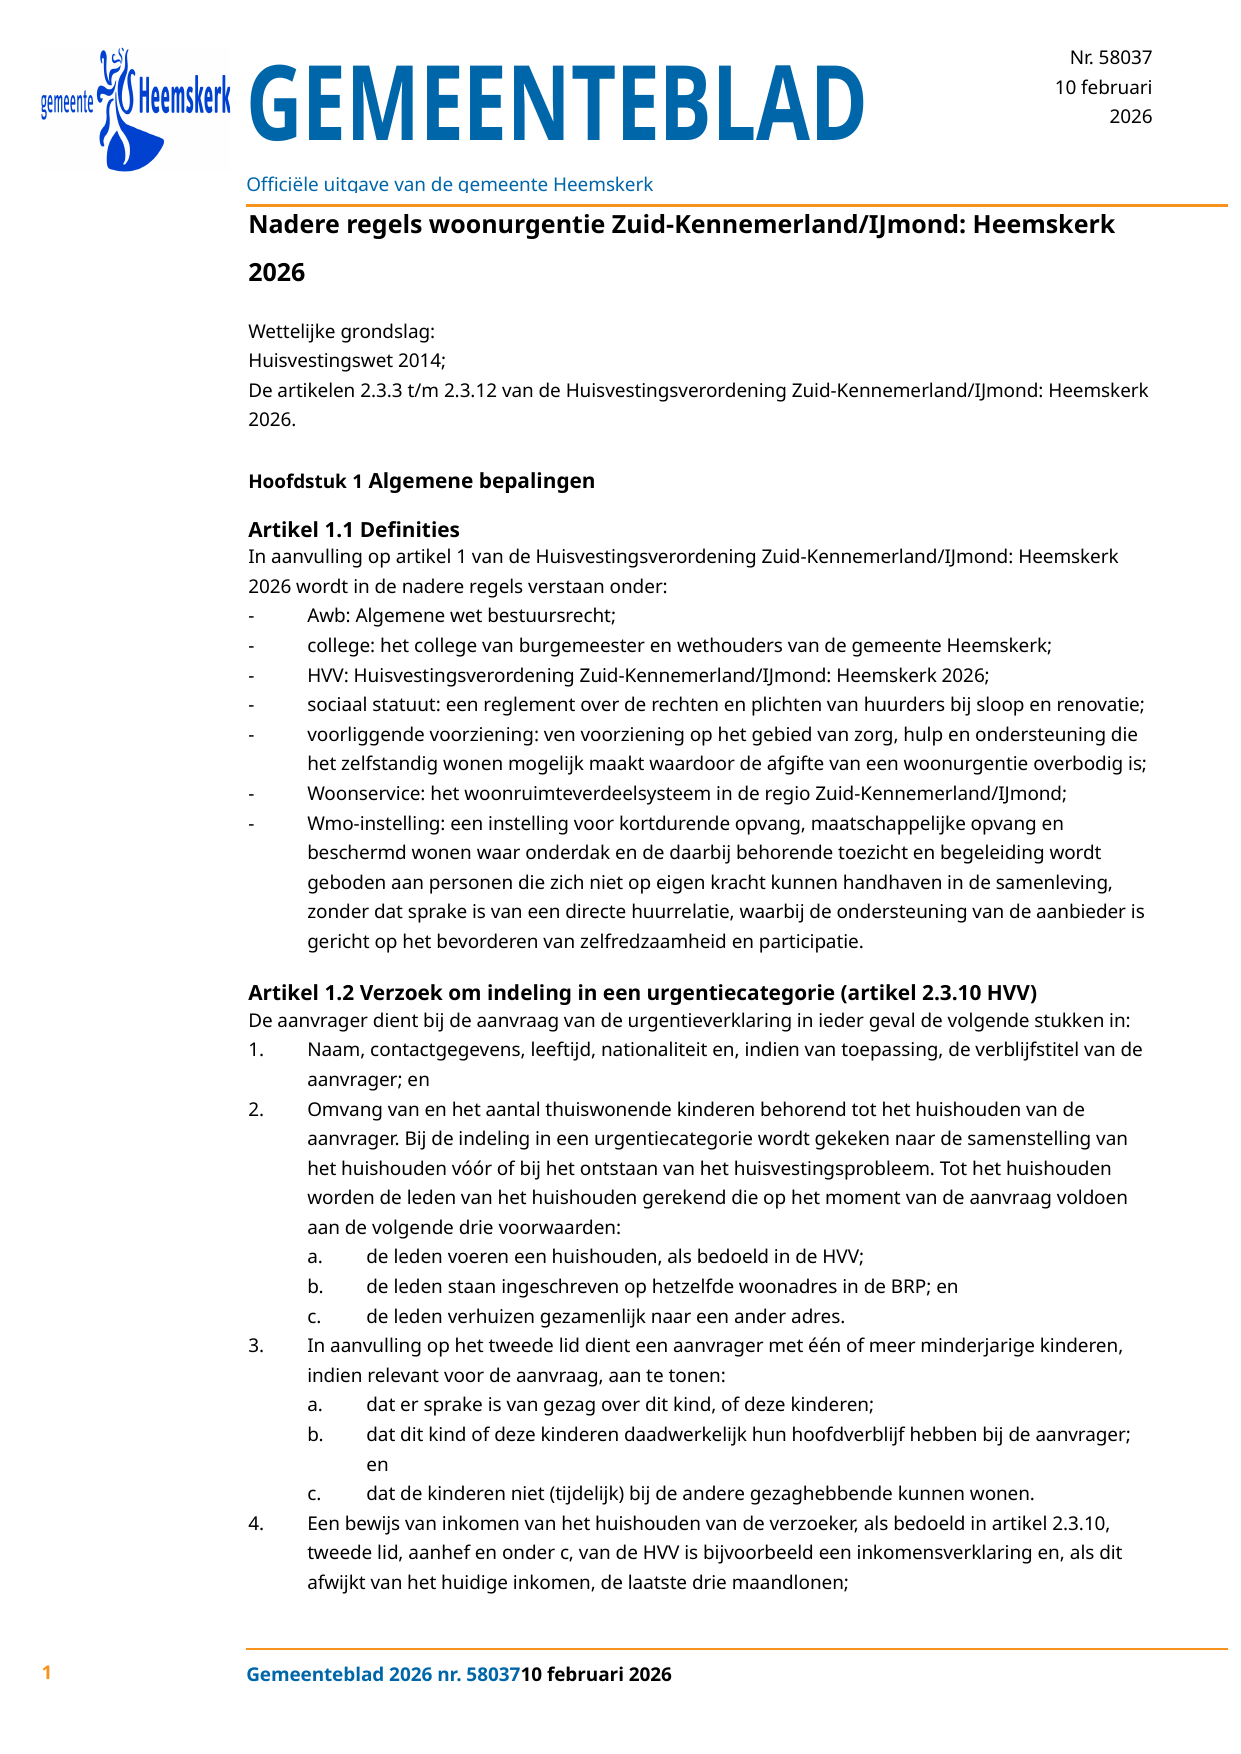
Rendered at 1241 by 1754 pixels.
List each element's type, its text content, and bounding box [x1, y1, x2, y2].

list Wmo-instelling: een instelling voor kortdurende opvang, maatschappelijke opvang en beschermd wonen waar onderdak en de daarbij behorende toezicht en begeleiding wordt geboden aan personen die zich niet op eigen kracht kunnen handhaven in de samenleving, zonder dat sprake is van een directe huurrelatie, waarbij de ondersteuning van de aanbieder is gericht op het bevorderen van zelfredzaamheid en participatie. [248, 810, 1152, 954]
list college: het college van burgemeester en wethouders van de gemeente Heemskerk; [248, 632, 1152, 658]
list sociaal statuut: een reglement over de rechten en plichten van huurders bij sloop en renovatie; [248, 691, 1152, 717]
picture [41, 47, 231, 172]
text Nadere regels woonurgentie Zuid-Kennemerland/IJmond: Heemskerk 2026 [248, 207, 1152, 288]
list dat er sprake is van gezag over dit kind, of deze kinderen; [307, 1392, 1152, 1417]
list Naam, contactgegevens, leeftijd, nationaliteit en, indien van toepassing, de verblijfstitel van de aanvrager; en [248, 1037, 1152, 1092]
list dat dit kind of deze kinderen daadwerkelijk hun hoofdverblijf hebben bij de aanvrager; en [307, 1421, 1152, 1476]
text De artikelen 2.3.3 t/m 2.3.12 van de Huisvestingsverordening Zuid-Kennemerland/IJmond: Heemskerk 2026. [248, 377, 1152, 432]
text In aanvulling op artikel 1 van de Huisvestingsverordening Zuid-Kennemerland/IJmond: Heemskerk 2026 wordt in de nadere regels verstaan onder: [248, 543, 1152, 599]
list Omvang van en het aantal thuiswonende kinderen behorend tot het huishouden van de aanvrager. Bij de indeling in een urgentiecategorie wordt gekeken naar de samenstelling van het huishouden vóór of bij het ontstaan van het huisvestingsprobleem. Tot het huishouden worden de leden van het huishouden gerekend die op het moment van de aanvraag voldoen aan de volgende drie voorwaarden: [248, 1096, 1152, 1240]
list voorliggende voorziening: ven voorziening op het gebied van zorg, hulp en ondersteuning die het zelfstandig wonen mogelijk maakt waardoor de afgifte van een woonurgentie overbodig is; [248, 721, 1152, 776]
list Woonservice: het woonruimteverdeelsysteem in de regio Zuid-Kennemerland/IJmond; [248, 780, 1152, 806]
list de leden verhuizen gezamenlijk naar een ander adres. [307, 1303, 1152, 1328]
list In aanvulling op het tweede lid dient een aanvrager met één of meer minderjarige kinderen, indien relevant voor de aanvraag, aan te tonen: [248, 1332, 1152, 1388]
text Hoofdstuk 1 Algemene bepalingen [248, 466, 1152, 494]
list Awb: Algemene wet bestuursrecht; [248, 603, 1152, 628]
text Wettelijke grondslag: [248, 318, 1152, 344]
text Artikel 1.2 Verzoek om indeling in een urgentiecategorie (artikel 2.3.10 HVV) [248, 978, 1152, 1007]
text Artikel 1.1 Definities [248, 515, 1152, 543]
list de leden staan ingeschreven op hetzelfde woonadres in de BRP; en [307, 1273, 1152, 1299]
list dat de kinderen niet (tijdelijk) bij de andere gezaghebbende kunnen wonen. [307, 1480, 1152, 1506]
list Een bewijs van inkomen van het huishouden van de verzoeker, als bedoeld in artikel 2.3.10, tweede lid, aanhef en onder c, van de HVV is bijvoorbeeld een inkomensverklaring en, als dit afwijkt van het huidige inkomen, de laatste drie maandlonen; [248, 1510, 1152, 1595]
list HVV: Huisvestingsverordening Zuid-Kennemerland/IJmond: Heemskerk 2026; [248, 662, 1152, 688]
text Huisvestingswet 2014; [248, 347, 1152, 373]
text De aanvrager dient bij de aanvraag van de urgentieverklaring in ieder geval de volgende stukken in: [248, 1007, 1152, 1033]
list de leden voeren een huishouden, als bedoeld in de HVV; [307, 1244, 1152, 1269]
